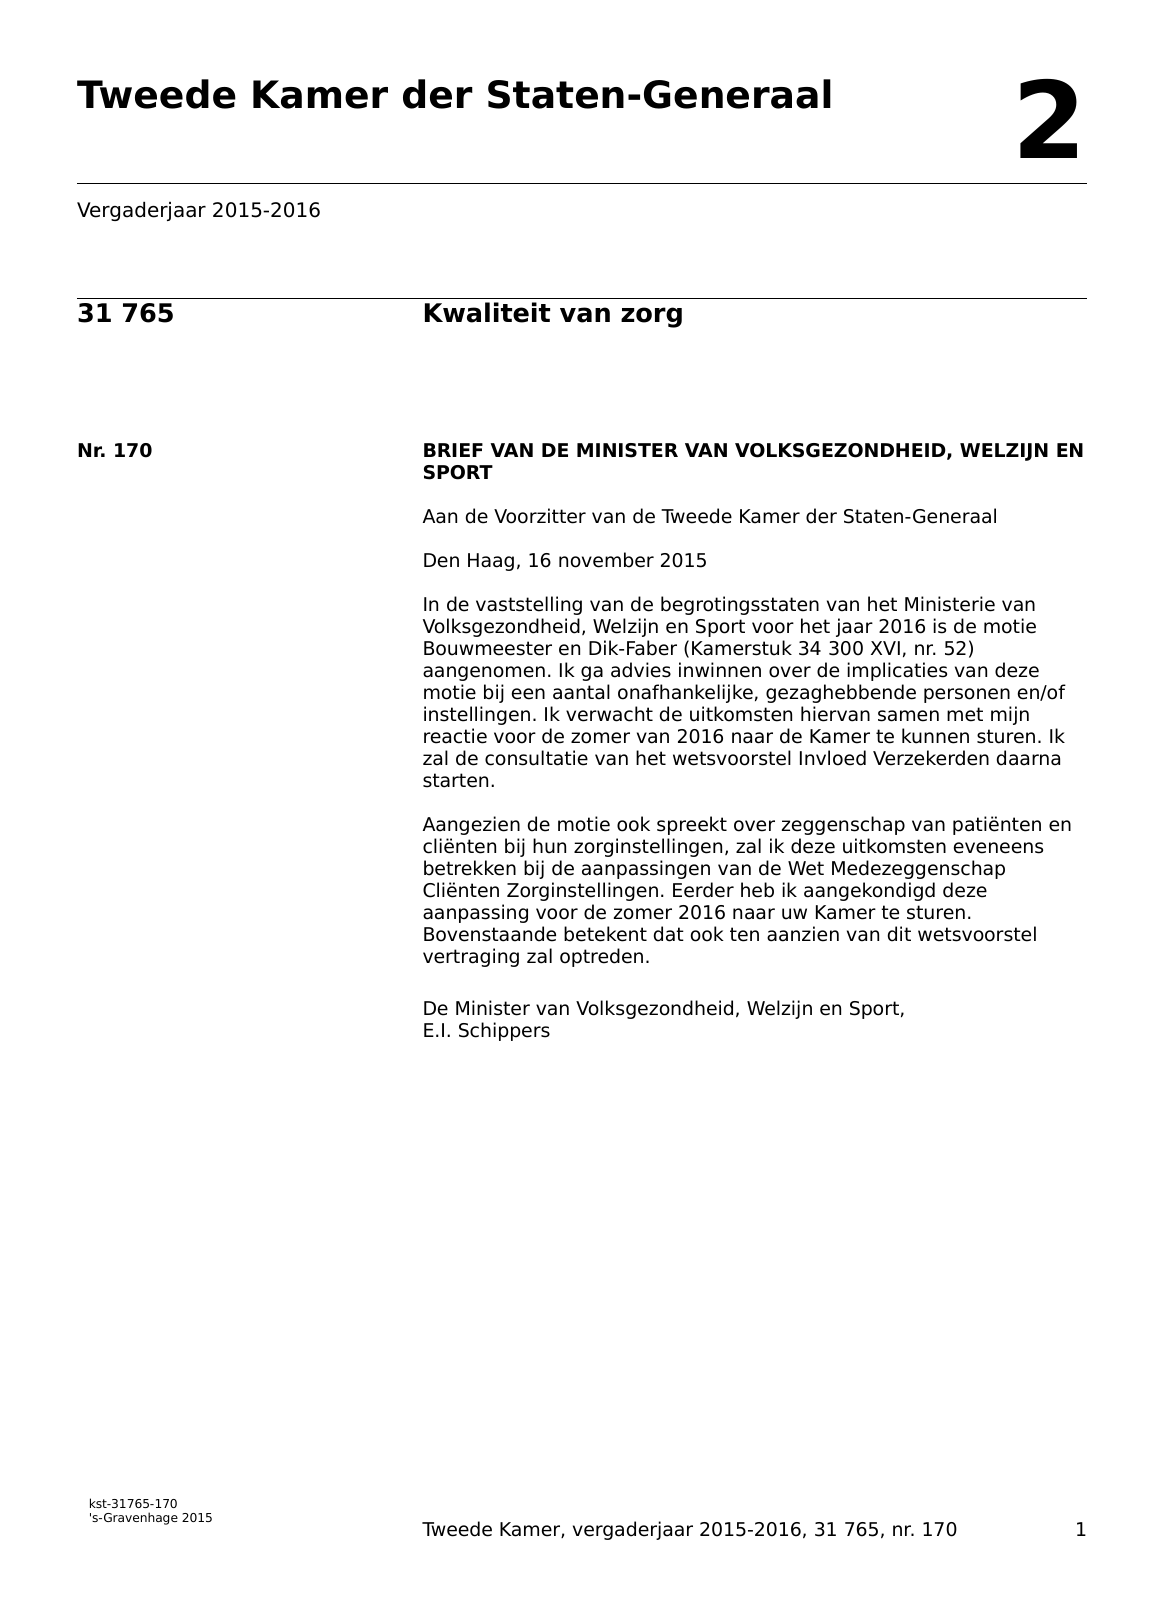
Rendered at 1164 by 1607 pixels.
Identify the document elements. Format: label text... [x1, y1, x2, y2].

text Den Haag, 16 november 2015 [422, 550, 1087, 572]
table_header Tweede Kamer der Staten-Generaal [77, 59, 886, 183]
table_header 2 [886, 59, 1087, 183]
text In de vaststelling van de begrotingsstaten van het Ministerie van Volksgezondheid, Welzijn en Sport voor het jaar 2016 is de motie Bouwmeester en Dik-Faber (Kamerstuk 34 300 XVI, nr. 52) aangenomen. Ik ga advies inwinnen over de implicaties van deze motie bij een aantal onafhankelijke, gezaghebbende personen en/of instellingen. Ik verwacht de uitkomsten hiervan samen met mijn reactie voor de zomer van 2016 naar de Kamer te kunnen sturen. Ik zal de consultatie van het wetsvoorstel Invloed Verzekerden daarna starten. [422, 594, 1087, 792]
text De Minister van Volksgezondheid, Welzijn en Sport, E.I. Schippers [422, 998, 1087, 1042]
subtitle Nr. 170 BRIEF VAN DE MINISTER VAN VOLKSGEZONDHEID, WELZIJN EN SPORT [77, 440, 1087, 484]
text Aan de Voorzitter van de Tweede Kamer der Staten-Generaal [422, 506, 1087, 528]
text 's-Gravenhage 2015 [88, 1511, 323, 1525]
table_cell Vergaderjaar 2015-2016 [77, 184, 1087, 298]
text kst-31765-170 [88, 1497, 323, 1511]
subtitle 31 765 Kwaliteit van zorg [77, 299, 1087, 329]
text Aangezien de motie ook spreekt over zeggenschap van patiënten en cliënten bij hun zorginstellingen, zal ik deze uitkomsten eveneens betrekken bij de aanpassingen van de Wet Medezeggenschap Cliënten Zorginstellingen. Eerder heb ik aangekondigd deze aanpassing voor de zomer 2016 naar uw Kamer te sturen. Bovenstaande betekent dat ook ten aanzien van dit wetsvoorstel vertraging zal optreden. [422, 814, 1087, 968]
